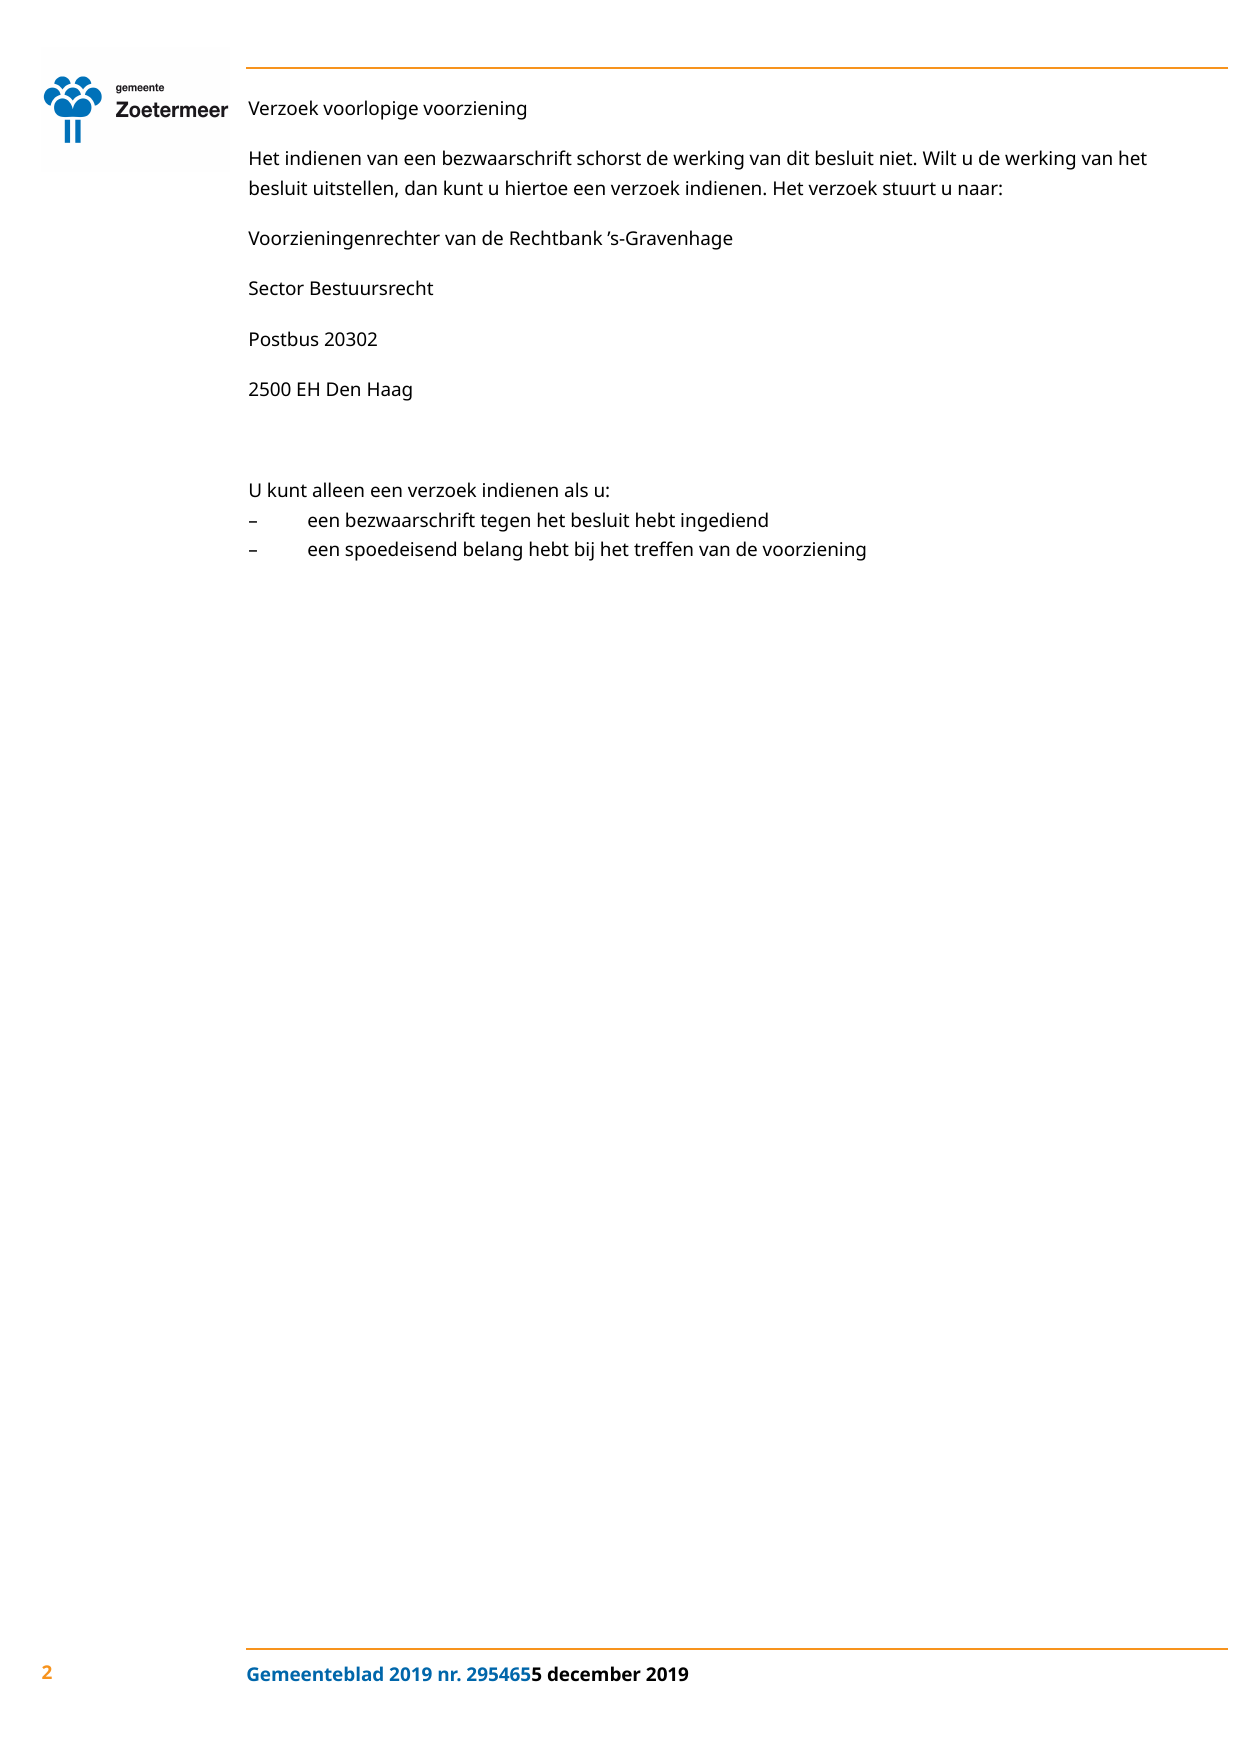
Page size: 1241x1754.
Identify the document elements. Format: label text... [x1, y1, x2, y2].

text Voorzieningenrechter van de Rechtbank ’s-Gravenhage [248, 225, 1152, 251]
list een spoedeisend belang hebt bij het treffen van de voorziening [248, 536, 1152, 562]
text U kunt alleen een verzoek indienen als u: [248, 477, 1152, 503]
text Verzoek voorlopige voorziening [248, 95, 1152, 121]
text 2500 EH Den Haag [248, 376, 1152, 402]
picture [41, 47, 231, 172]
text Het indienen van een bezwaarschrift schorst de werking van dit besluit niet. Wilt u de werking van het besluit uitstellen, dan kunt u hiertoe een verzoek indienen. Het verzoek stuurt u naar: [248, 145, 1152, 201]
list een bezwaarschrift tegen het besluit hebt ingediend [248, 507, 1152, 533]
text Sector Bestuursrecht [248, 276, 1152, 301]
text Postbus 20302 [248, 326, 1152, 352]
